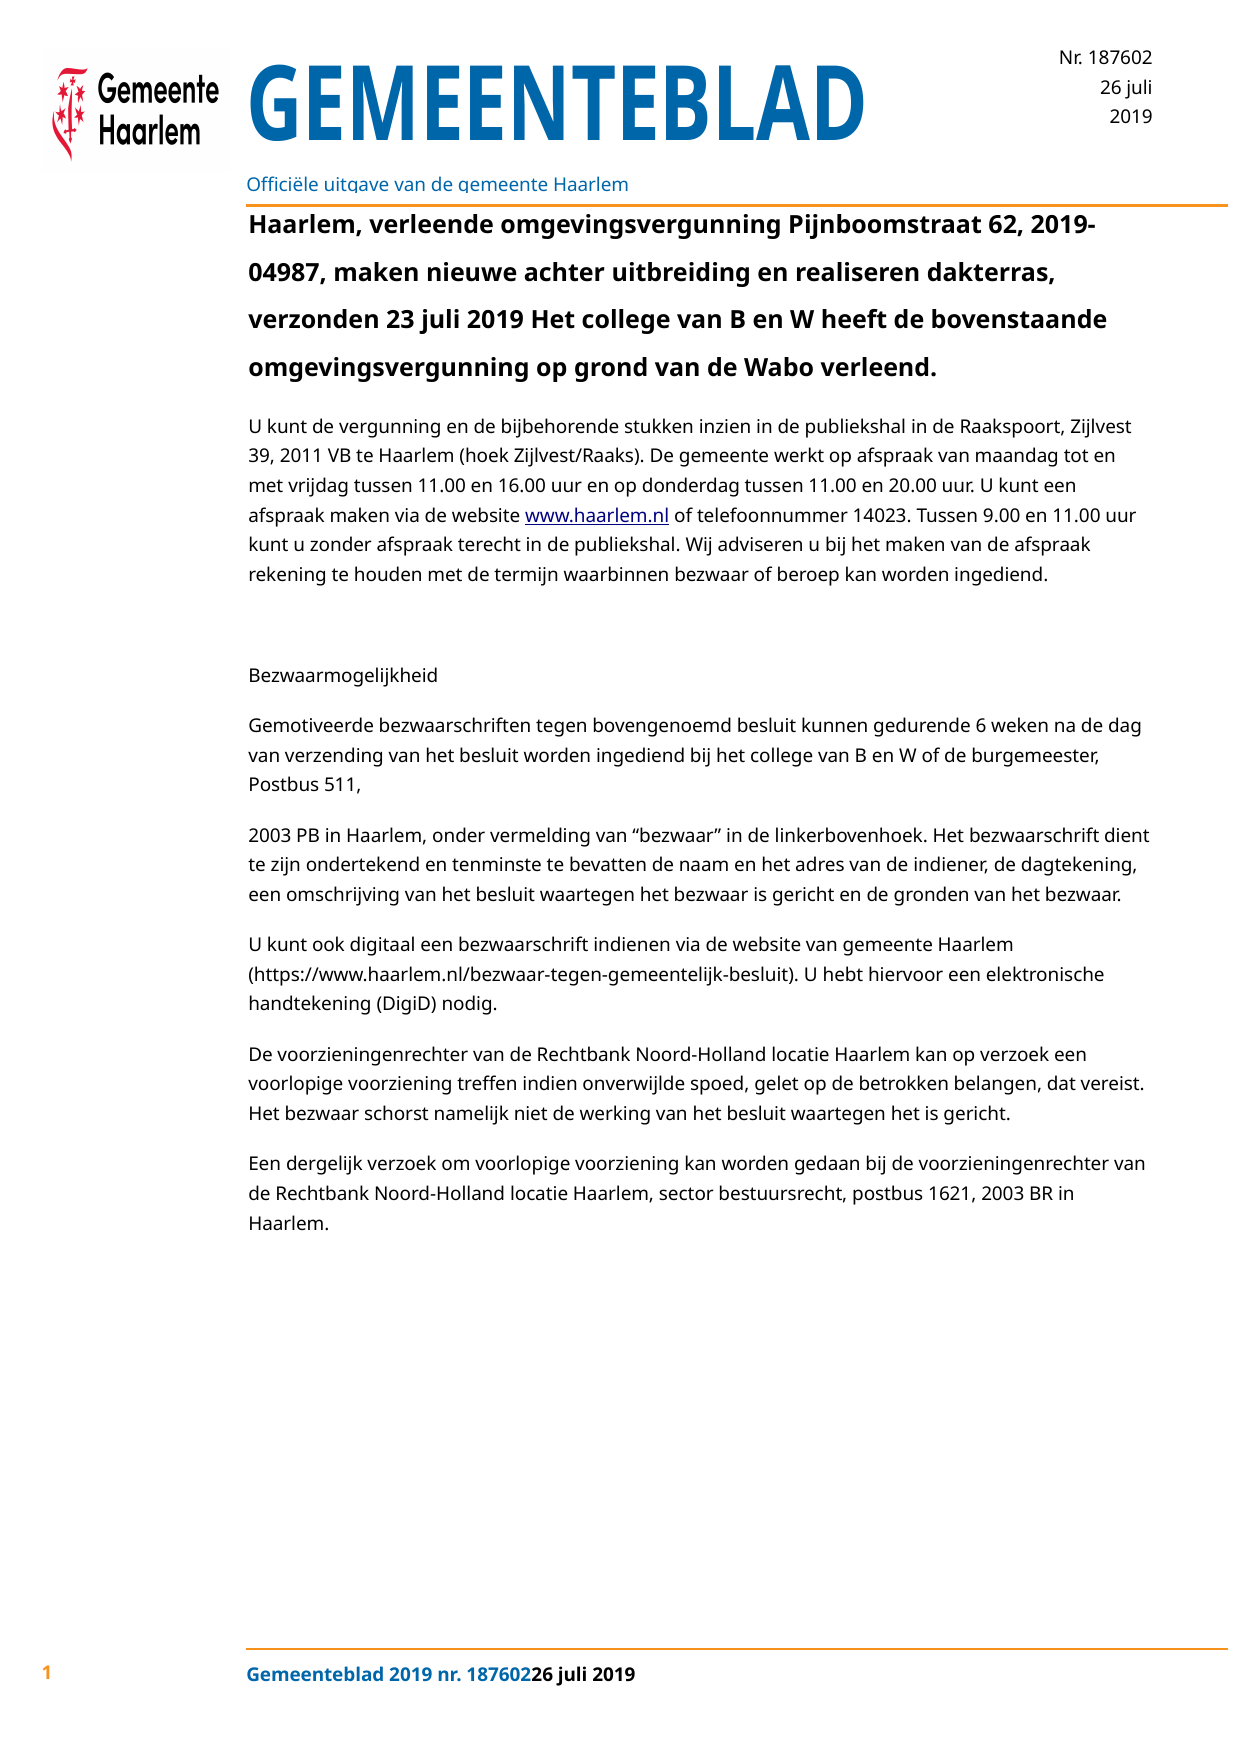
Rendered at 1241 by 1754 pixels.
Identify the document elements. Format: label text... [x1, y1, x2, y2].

text Bezwaarmogelijkheid [248, 662, 1152, 688]
text 2003 PB in Haarlem, onder vermelding van “bezwaar” in de linkerbovenhoek. Het bezwaarschrift dient te zijn ondertekend en tenminste te bevatten de naam en het adres van de indiener, de dagtekening, een omschrijving van het besluit waartegen het bezwaar is gericht en de gronden van het bezwaar. [248, 822, 1152, 907]
text Haarlem, verleende omgevingsvergunning Pijnboomstraat 62, 2019-04987, maken nieuwe achter uitbreiding en realiseren dakterras, verzonden 23 juli 2019 Het college van B en W heeft de bovenstaande omgevingsvergunning op grond van de Wabo verleend. [248, 207, 1152, 384]
picture [41, 47, 231, 172]
text De voorzieningenrechter van de Rechtbank Noord-Holland locatie Haarlem kan op verzoek een voorlopige voorziening treffen indien onverwijlde spoed, gelet op de betrokken belangen, dat vereist. Het bezwaar schorst namelijk niet de werking van het besluit waartegen het is gericht. [248, 1041, 1152, 1126]
text Gemotiveerde bezwaarschriften tegen bovengenoemd besluit kunnen gedurende 6 weken na de dag van verzending van het besluit worden ingediend bij het college van B en W of de burgemeester, Postbus 511, [248, 712, 1152, 797]
text U kunt ook digitaal een bezwaarschrift indienen via de website van gemeente Haarlem (https://www.haarlem.nl/bezwaar-tegen-gemeentelijk-besluit). U hebt hiervoor een elektronische handtekening (DigiD) nodig. [248, 931, 1152, 1016]
text Een dergelijk verzoek om voorlopige voorziening kan worden gedaan bij de voorzieningenrechter van de Rechtbank Noord-Holland locatie Haarlem, sector bestuursrecht, postbus 1621, 2003 BR in Haarlem. [248, 1151, 1152, 1236]
text U kunt de vergunning en de bijbehorende stukken inzien in de publiekshal in de Raakspoort, Zijlvest 39, 2011 VB te Haarlem (hoek Zijlvest/Raaks). De gemeente werkt op afspraak van maandag tot en met vrijdag tussen 11.00 en 16.00 uur en op donderdag tussen 11.00 en 20.00 uur. U kunt een afspraak maken via de website www.haarlem.nl of telefoonnummer 14023. Tussen 9.00 en 11.00 uur kunt u zonder afspraak terecht in de publiekshal. Wij adviseren u bij het maken van de afspraak rekening te houden met de termijn waarbinnen bezwaar of beroep kan worden ingediend. [248, 413, 1152, 587]
